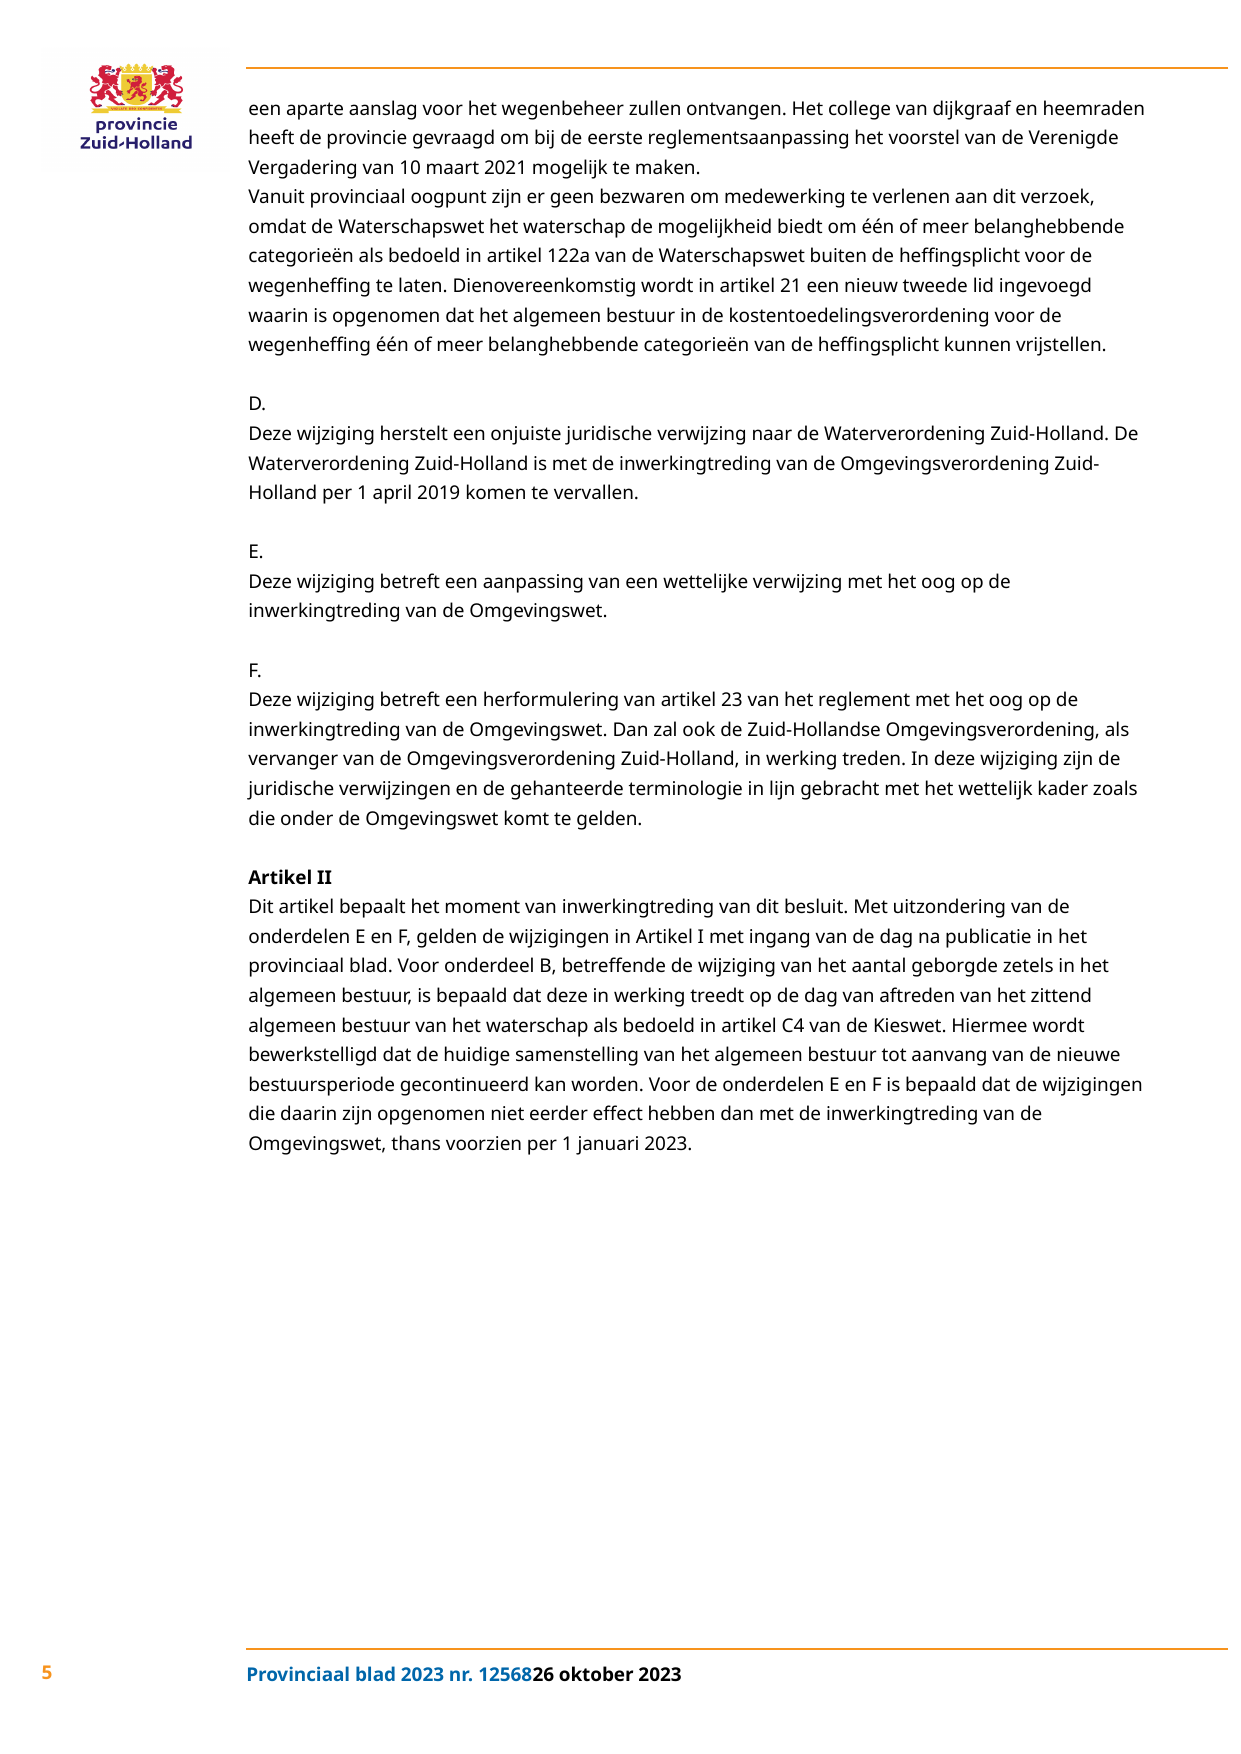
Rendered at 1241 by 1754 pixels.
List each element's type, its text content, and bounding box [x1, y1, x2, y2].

text een aparte aanslag voor het wegenbeheer zullen ontvangen. Het college van dijkgraaf en heemraden heeft de provincie gevraagd om bij de eerste reglementsaanpassing het voorstel van de Verenigde Vergadering van 10 maart 2021 mogelijk te maken. [248, 95, 1152, 180]
text Dit artikel bepaalt het moment van inwerkingtreding van dit besluit. Met uitzondering van de onderdelen E en F, gelden de wijzigingen in Artikel I met ingang van de dag na publicatie in het provinciaal blad. Voor onderdeel B, betreffende de wijziging van het aantal geborgde zetels in het algemeen bestuur, is bepaald dat deze in werking treedt op de dag van aftreden van het zittend algemeen bestuur van het waterschap als bedoeld in artikel C4 van de Kieswet. Hiermee wordt bewerkstelligd dat de huidige samenstelling van het algemeen bestuur tot aanvang van de nieuwe bestuursperiode gecontinueerd kan worden. Voor de onderdelen E en F is bepaald dat de wijzigingen die daarin zijn opgenomen niet eerder effect hebben dan met de inwerkingtreding van de Omgevingswet, thans voorzien per 1 januari 2023. [248, 893, 1152, 1156]
text D. [248, 391, 1152, 416]
text Vanuit provinciaal oogpunt zijn er geen bezwaren om medewerking te verlenen aan dit verzoek, omdat de Waterschapswet het waterschap de mogelijkheid biedt om één of meer belanghebbende categorieën als bedoeld in artikel 122a van de Waterschapswet buiten de heffingsplicht voor de wegenheffing te laten. Dienovereenkomstig wordt in artikel 21 een nieuw tweede lid ingevoegd waarin is opgenomen dat het algemeen bestuur in de kostentoedelingsverordening voor de wegenheffing één of meer belanghebbende categorieën van de heffingsplicht kunnen vrijstellen. [248, 183, 1152, 357]
text Deze wijziging betreft een aanpassing van een wettelijke verwijzing met het oog op de inwerkingtreding van de Omgevingswet. [248, 568, 1152, 623]
text Deze wijziging betreft een herformulering van artikel 23 van het reglement met het oog op de inwerkingtreding van de Omgevingswet. Dan zal ook de Zuid-Hollandse Omgevingsverordening, als vervanger van de Omgevingsverordening Zuid-Holland, in werking treden. In deze wijziging zijn de juridische verwijzingen en de gehanteerde terminologie in lijn gebracht met het wettelijk kader zoals die onder de Omgevingswet komt te gelden. [248, 686, 1152, 831]
text Artikel II [248, 864, 1152, 890]
picture [41, 47, 231, 172]
text E. [248, 538, 1152, 564]
text F. [248, 657, 1152, 683]
text Deze wijziging herstelt een onjuiste juridische verwijzing naar de Waterverordening Zuid-Holland. De Waterverordening Zuid-Holland is met de inwerkingtreding van de Omgevingsverordening Zuid-Holland per 1 april 2019 komen te vervallen. [248, 420, 1152, 505]
